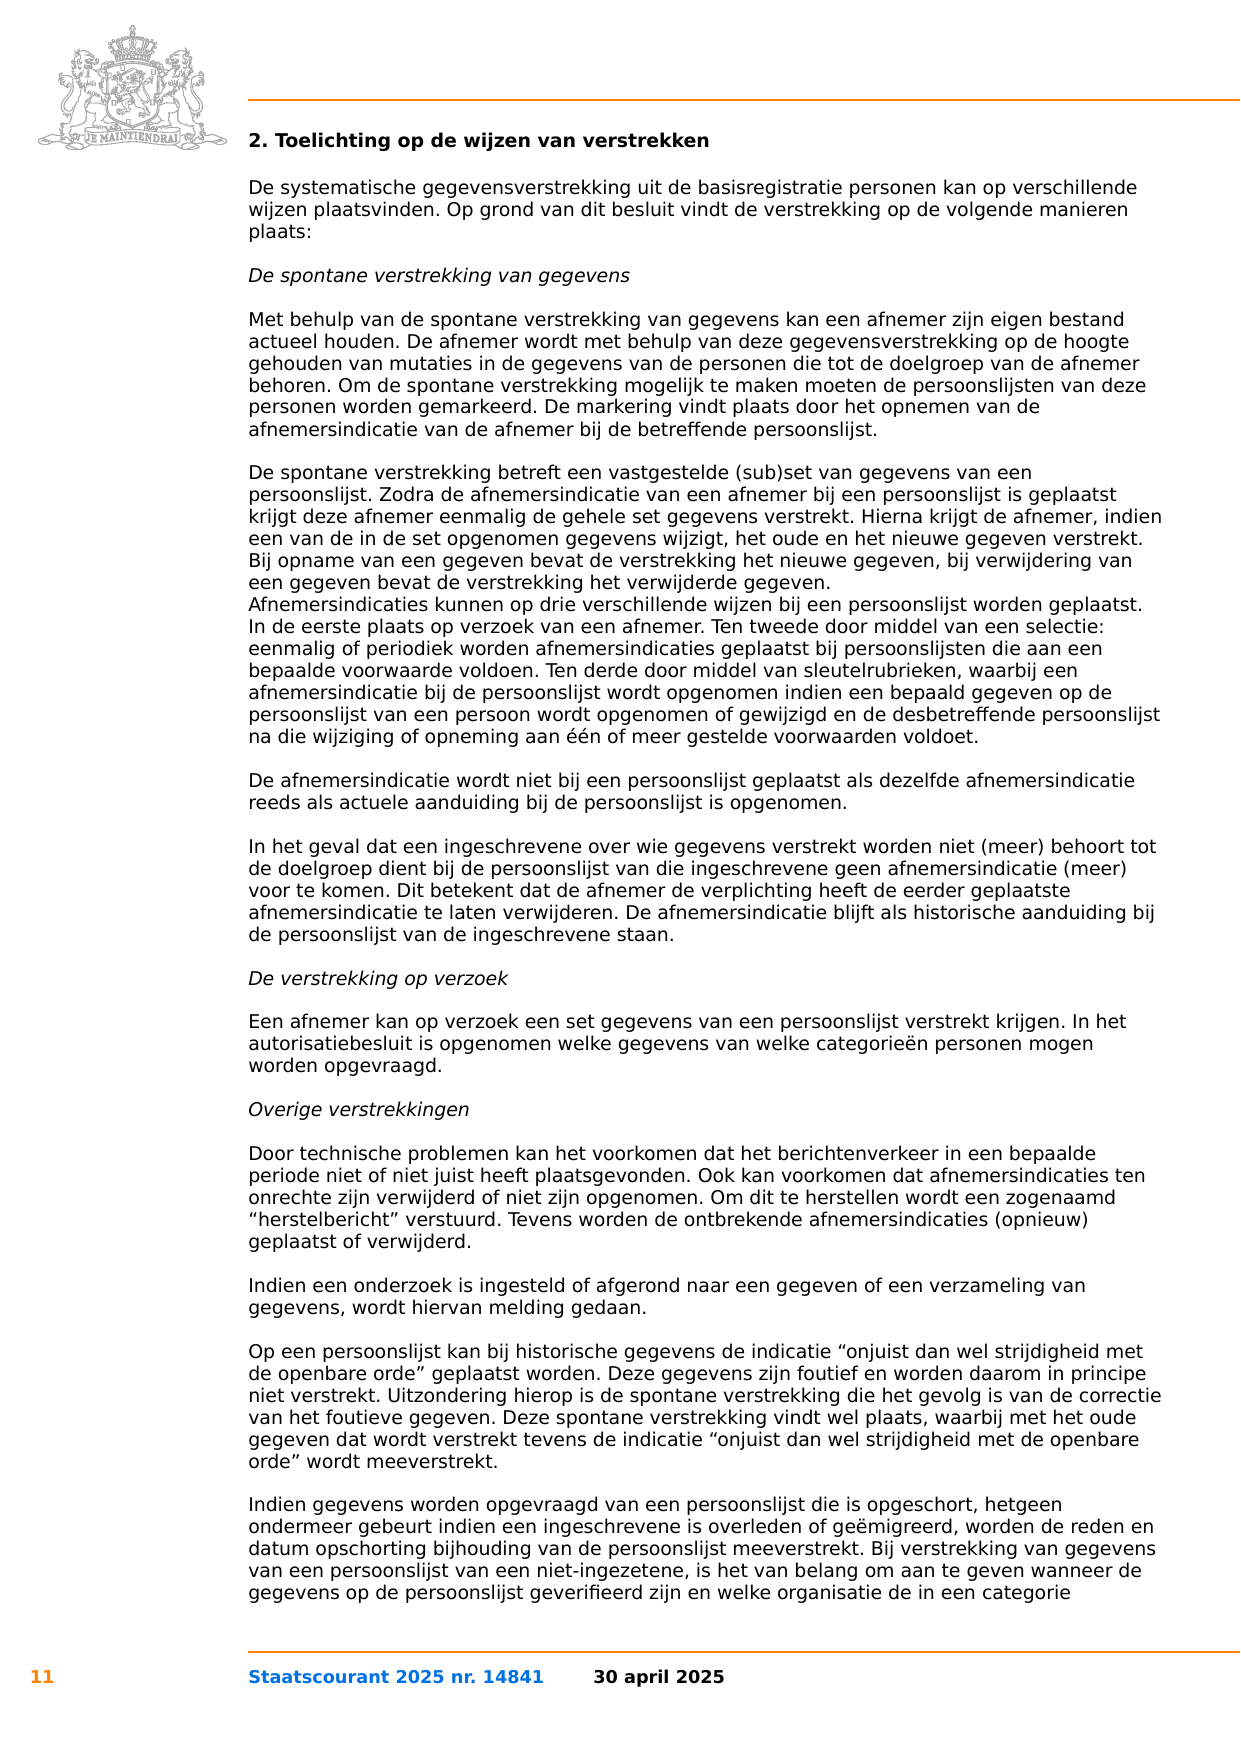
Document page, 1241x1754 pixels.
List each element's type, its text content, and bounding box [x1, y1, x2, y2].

subtitle 2. Toelichting op de wijzen van verstrekken [248, 130, 1163, 152]
text Afnemersindicaties kunnen op drie verschillende wijzen bij een persoonslijst worden geplaatst. In de eerste plaats op verzoek van een afnemer. Ten tweede door middel van een selectie: eenmalig of periodiek worden afnemersindicaties geplaatst bij persoonslijsten die aan een bepaalde voorwaarde voldoen. Ten derde door middel van sleutelrubrieken, waarbij een afnemersindicatie bij de persoonslijst wordt opgenomen indien een bepaald gegeven op de persoonslijst van een persoon wordt opgenomen of gewijzigd en de desbetreffende persoonslijst na die wijziging of opneming aan één of meer gestelde voorwaarden voldoet. [248, 594, 1163, 748]
text Indien gegevens worden opgevraagd van een persoonslijst die is opgeschort, hetgeen ondermeer gebeurt indien een ingeschrevene is overleden of geëmigreerd, worden de reden en datum opschorting bijhouding van de persoonslijst meeverstrekt. Bij verstrekking van gegevens van een persoonslijst van een niet-ingezetene, is het van belang om aan te geven wanneer de gegevens op de persoonslijst geverifieerd zijn en welke organisatie de in een categorie [248, 1494, 1163, 1604]
text De spontane verstrekking betreft een vastgestelde (sub)set van gegevens van een persoonslijst. Zodra de afnemersindicatie van een afnemer bij een persoonslijst is geplaatst krijgt deze afnemer eenmalig de gehele set gegevens verstrekt. Hierna krijgt de afnemer, indien een van de in de set opgenomen gegevens wijzigt, het oude en het nieuwe gegeven verstrekt. Bij opname van een gegeven bevat de verstrekking het nieuwe gegeven, bij verwijdering van een gegeven bevat de verstrekking het verwijderde gegeven. [248, 462, 1163, 594]
text Met behulp van de spontane verstrekking van gegevens kan een afnemer zijn eigen bestand actueel houden. De afnemer wordt met behulp van deze gegevensverstrekking op de hoogte gehouden van mutaties in de gegevens van de personen die tot de doelgroep van de afnemer behoren. Om de spontane verstrekking mogelijk te maken moeten de persoonslijsten van deze personen worden gemarkeerd. De markering vindt plaats door het opnemen van de afnemersindicatie van de afnemer bij de betreffende persoonslijst. [248, 308, 1163, 440]
subtitle De spontane verstrekking van gegevens [248, 265, 1163, 287]
subtitle Overige verstrekkingen [248, 1099, 1163, 1121]
subtitle De verstrekking op verzoek [248, 967, 1163, 989]
text Door technische problemen kan het voorkomen dat het berichtenverkeer in een bepaalde periode niet of niet juist heeft plaatsgevonden. Ook kan voorkomen dat afnemersindicaties ten onrechte zijn verwijderd of niet zijn opgenomen. Om dit te herstellen wordt een zogenaamd “herstelbericht” verstuurd. Tevens worden de ontbrekende afnemersindicaties (opnieuw) geplaatst of verwijderd. [248, 1143, 1163, 1253]
text In het geval dat een ingeschrevene over wie gegevens verstrekt worden niet (meer) behoort tot de doelgroep dient bij de persoonslijst van die ingeschrevene geen afnemersindicatie (meer) voor te komen. Dit betekent dat de afnemer de verplichting heeft de eerder geplaatste afnemersindicatie te laten verwijderen. De afnemersindicatie blijft als historische aanduiding bij de persoonslijst van de ingeschrevene staan. [248, 836, 1163, 946]
text De systematische gegevensverstrekking uit de basisregistratie personen kan op verschillende wijzen plaatsvinden. Op grond van dit besluit vindt de verstrekking op de volgende manieren plaats: [248, 177, 1163, 243]
text De afnemersindicatie wordt niet bij een persoonslijst geplaatst als dezelfde afnemersindicatie reeds als actuele aanduiding bij de persoonslijst is opgenomen. [248, 770, 1163, 814]
picture [38, 25, 227, 150]
text Een afnemer kan op verzoek een set gegevens van een persoonslijst verstrekt krijgen. In het autorisatiebesluit is opgenomen welke gegevens van welke categorieën personen mogen worden opgevraagd. [248, 1011, 1163, 1077]
text Indien een onderzoek is ingesteld of afgerond naar een gegeven of een verzameling van gegevens, wordt hiervan melding gedaan. [248, 1275, 1163, 1319]
text Op een persoonslijst kan bij historische gegevens de indicatie “onjuist dan wel strijdigheid met de openbare orde” geplaatst worden. Deze gegevens zijn foutief en worden daarom in principe niet verstrekt. Uitzondering hierop is de spontane verstrekking die het gevolg is van de correctie van het foutieve gegeven. Deze spontane verstrekking vindt wel plaats, waarbij met het oude gegeven dat wordt verstrekt tevens de indicatie “onjuist dan wel strijdigheid met de openbare orde” wordt meeverstrekt. [248, 1341, 1163, 1472]
